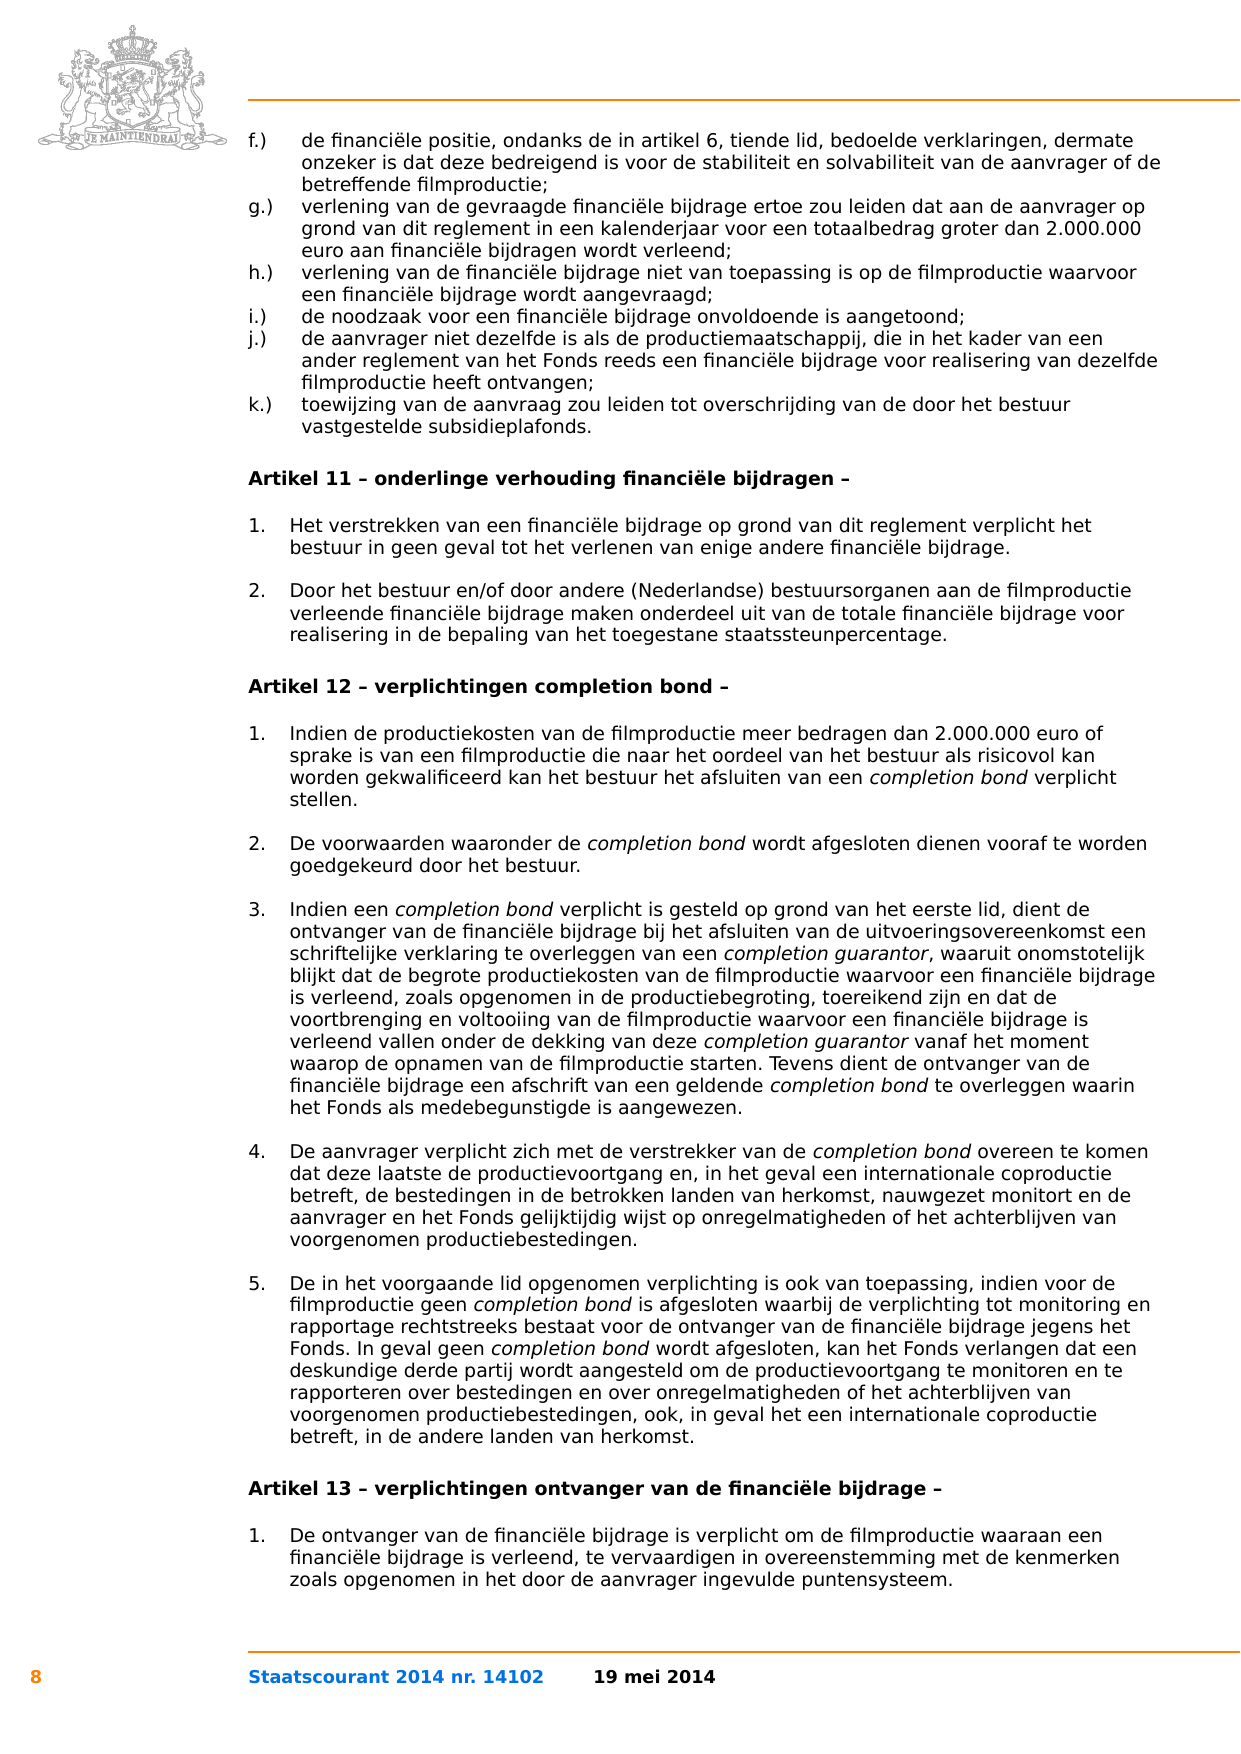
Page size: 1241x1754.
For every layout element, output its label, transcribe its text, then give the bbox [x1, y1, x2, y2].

text k.) toewijzing van de aanvraag zou leiden tot overschrijding van de door het bestuur vastgestelde subsidieplafonds. [248, 394, 1163, 438]
subtitle Artikel 13 – verplichtingen ontvanger van de financiële bijdrage – [248, 1478, 1163, 1500]
text j.) de aanvrager niet dezelfde is als de productiemaatschappij, die in het kader van een ander reglement van het Fonds reeds een financiële bijdrage voor realisering van dezelfde filmproductie heeft ontvangen; [248, 328, 1163, 394]
picture [38, 25, 227, 150]
text 2. Door het bestuur en/of door andere (Nederlandse) bestuursorganen aan de filmproductie verleende financiële bijdrage maken onderdeel uit van de totale financiële bijdrage voor realisering in de bepaling van het toegestane staatssteunpercentage. [248, 580, 1163, 646]
text 1. Het verstrekken van een financiële bijdrage op grond van dit reglement verplicht het bestuur in geen geval tot het verlenen van enige andere financiële bijdrage. [248, 514, 1163, 558]
text 3. Indien een completion bond verplicht is gesteld op grond van het eerste lid, dient de ontvanger van de financiële bijdrage bij het afsluiten van de uitvoeringsovereenkomst een schriftelijke verklaring te overleggen van een completion guarantor, waaruit onomstotelijk blijkt dat de begrote productiekosten van de filmproductie waarvoor een financiële bijdrage is verleend, zoals opgenomen in de productiebegroting, toereikend zijn en dat de voortbrenging en voltooiing van de filmproductie waarvoor een financiële bijdrage is verleend vallen onder de dekking van deze completion guarantor vanaf het moment waarop de opnamen van de filmproductie starten. Tevens dient de ontvanger van de financiële bijdrage een afschrift van een geldende completion bond te overleggen waarin het Fonds als medebegunstigde is aangewezen. [248, 899, 1163, 1119]
text 1. De ontvanger van de financiële bijdrage is verplicht om de filmproductie waaraan een financiële bijdrage is verleend, te vervaardigen in overeenstemming met de kenmerken zoals opgenomen in het door de aanvrager ingevulde puntensysteem. [248, 1525, 1163, 1591]
text f.) de financiële positie, ondanks de in artikel 6, tiende lid, bedoelde verklaringen, dermate onzeker is dat deze bedreigend is voor de stabiliteit en solvabiliteit van de aanvrager of de betreffende filmproductie; [248, 130, 1163, 196]
text 2. De voorwaarden waaronder de completion bond wordt afgesloten dienen vooraf te worden goedgekeurd door het bestuur. [248, 833, 1163, 877]
subtitle Artikel 11 – onderlinge verhouding financiële bijdragen – [248, 468, 1163, 489]
text 4. De aanvrager verplicht zich met de verstrekker van de completion bond overeen te komen dat deze laatste de productievoortgang en, in het geval een internationale coproductie betreft, de bestedingen in de betrokken landen van herkomst, nauwgezet monitort en de aanvrager en het Fonds gelijktijdig wijst op onregelmatigheden of het achterblijven van voorgenomen productiebestedingen. [248, 1141, 1163, 1251]
text g.) verlening van de gevraagde financiële bijdrage ertoe zou leiden dat aan de aanvrager op grond van dit reglement in een kalenderjaar voor een totaalbedrag groter dan 2.000.000 euro aan financiële bijdragen wordt verleend; [248, 196, 1163, 262]
text 1. Indien de productiekosten van de filmproductie meer bedragen dan 2.000.000 euro of sprake is van een filmproductie die naar het oordeel van het bestuur als risicovol kan worden gekwalificeerd kan het bestuur het afsluiten van een completion bond verplicht stellen. [248, 723, 1163, 811]
text 5. De in het voorgaande lid opgenomen verplichting is ook van toepassing, indien voor de filmproductie geen completion bond is afgesloten waarbij de verplichting tot monitoring en rapportage rechtstreeks bestaat voor de ontvanger van de financiële bijdrage jegens het Fonds. In geval geen completion bond wordt afgesloten, kan het Fonds verlangen dat een deskundige derde partij wordt aangesteld om de productievoortgang te monitoren en te rapporteren over bestedingen en over onregelmatigheden of het achterblijven van voorgenomen productiebestedingen, ook, in geval het een internationale coproductie betreft, in de andere landen van herkomst. [248, 1272, 1163, 1448]
subtitle Artikel 12 – verplichtingen completion bond – [248, 676, 1163, 698]
text h.) verlening van de financiële bijdrage niet van toepassing is op de filmproductie waarvoor een financiële bijdrage wordt aangevraagd; [248, 262, 1163, 306]
text i.) de noodzaak voor een financiële bijdrage onvoldoende is aangetoond; [248, 306, 1163, 328]
